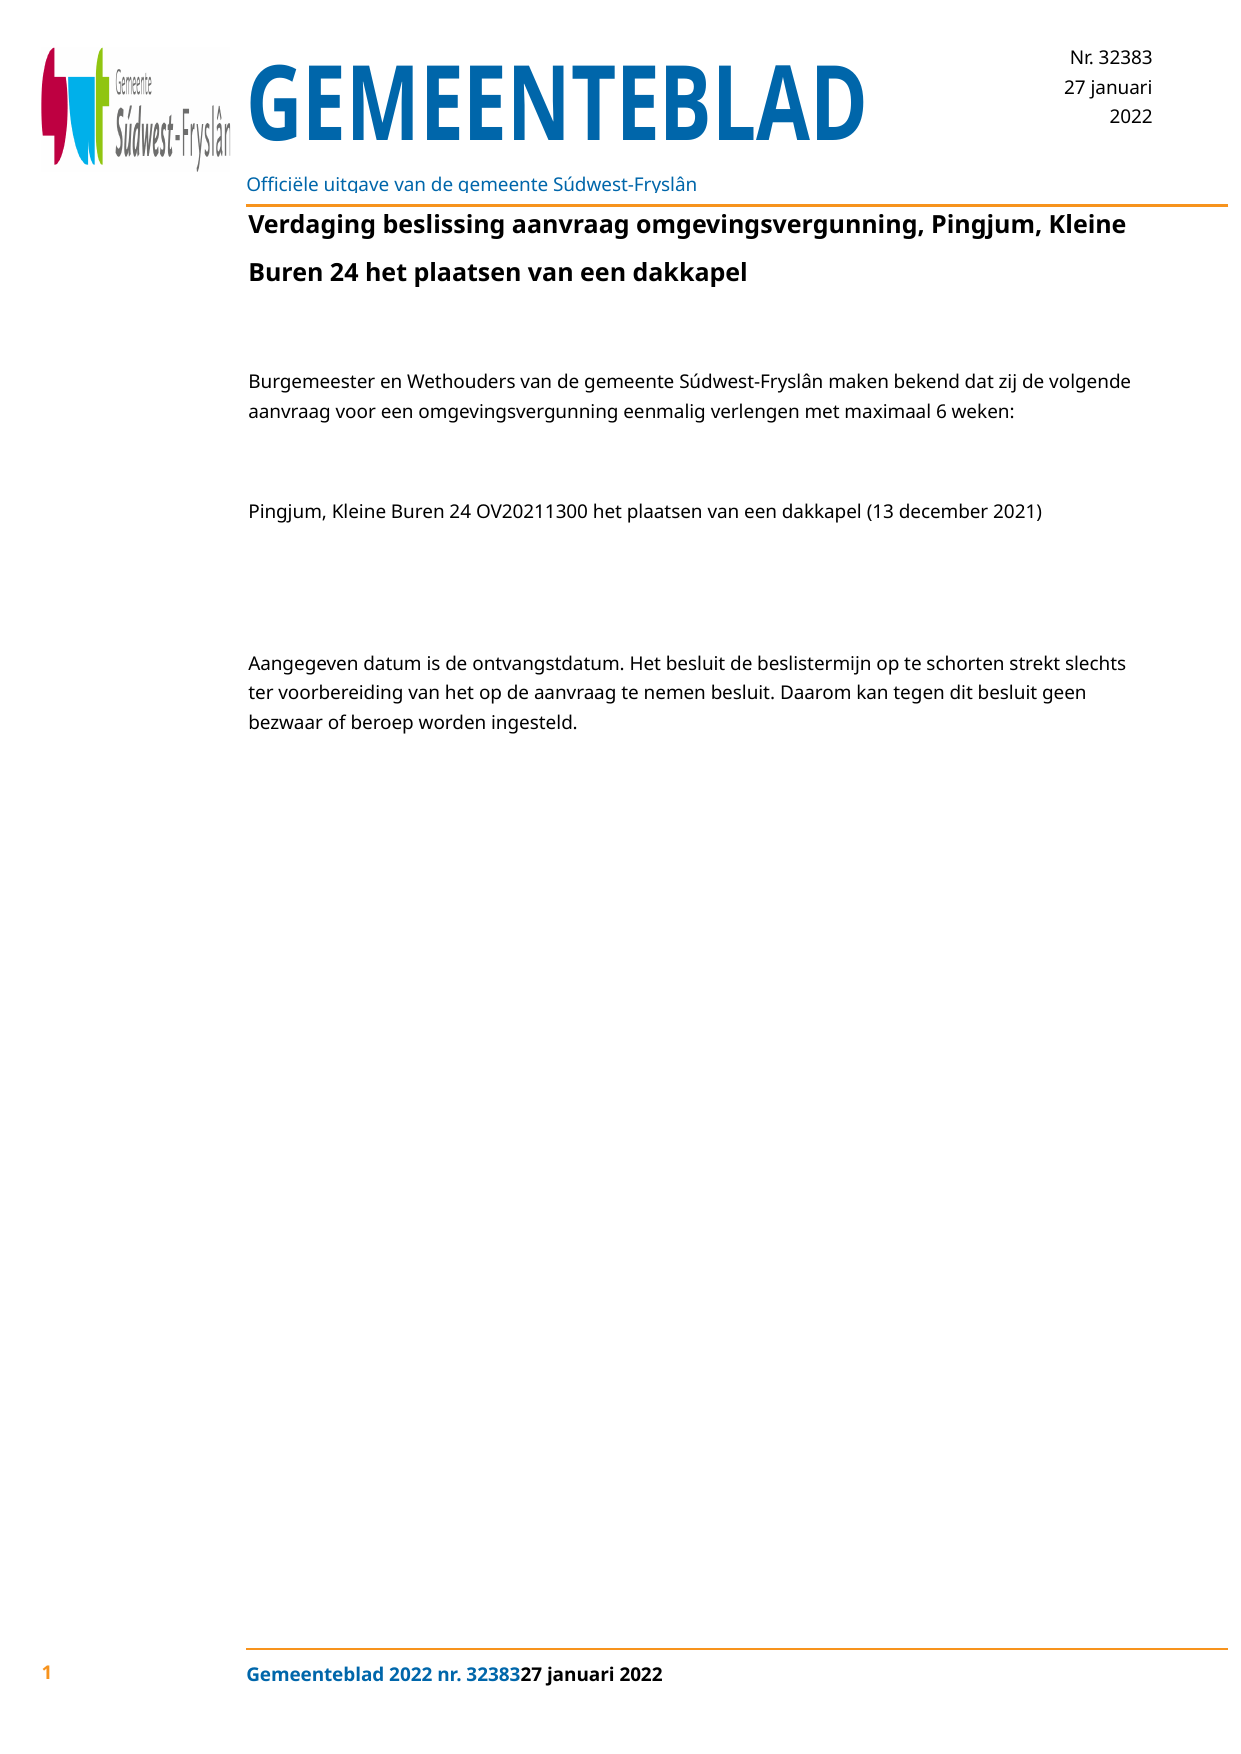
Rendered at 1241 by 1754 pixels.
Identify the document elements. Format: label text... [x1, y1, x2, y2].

text Aangegeven datum is de ontvangstdatum. Het besluit de beslistermijn op te schorten strekt slechts ter voorbereiding van het op de aanvraag te nemen besluit. Daarom kan tegen dit besluit geen bezwaar of beroep worden ingesteld. [248, 650, 1152, 735]
text Burgemeester en Wethouders van de gemeente Súdwest-Fryslân maken bekend dat zij de volgende aanvraag voor een omgevingsvergunning eenmalig verlengen met maximaal 6 weken: [248, 368, 1152, 424]
picture [41, 47, 231, 172]
text Pingjum, Kleine Buren 24 OV20211300 het plaatsen van een dakkapel (13 december 2021) [248, 499, 1152, 524]
text Verdaging beslissing aanvraag omgevingsvergunning, Pingjum, Kleine Buren 24 het plaatsen van een dakkapel [248, 207, 1152, 288]
